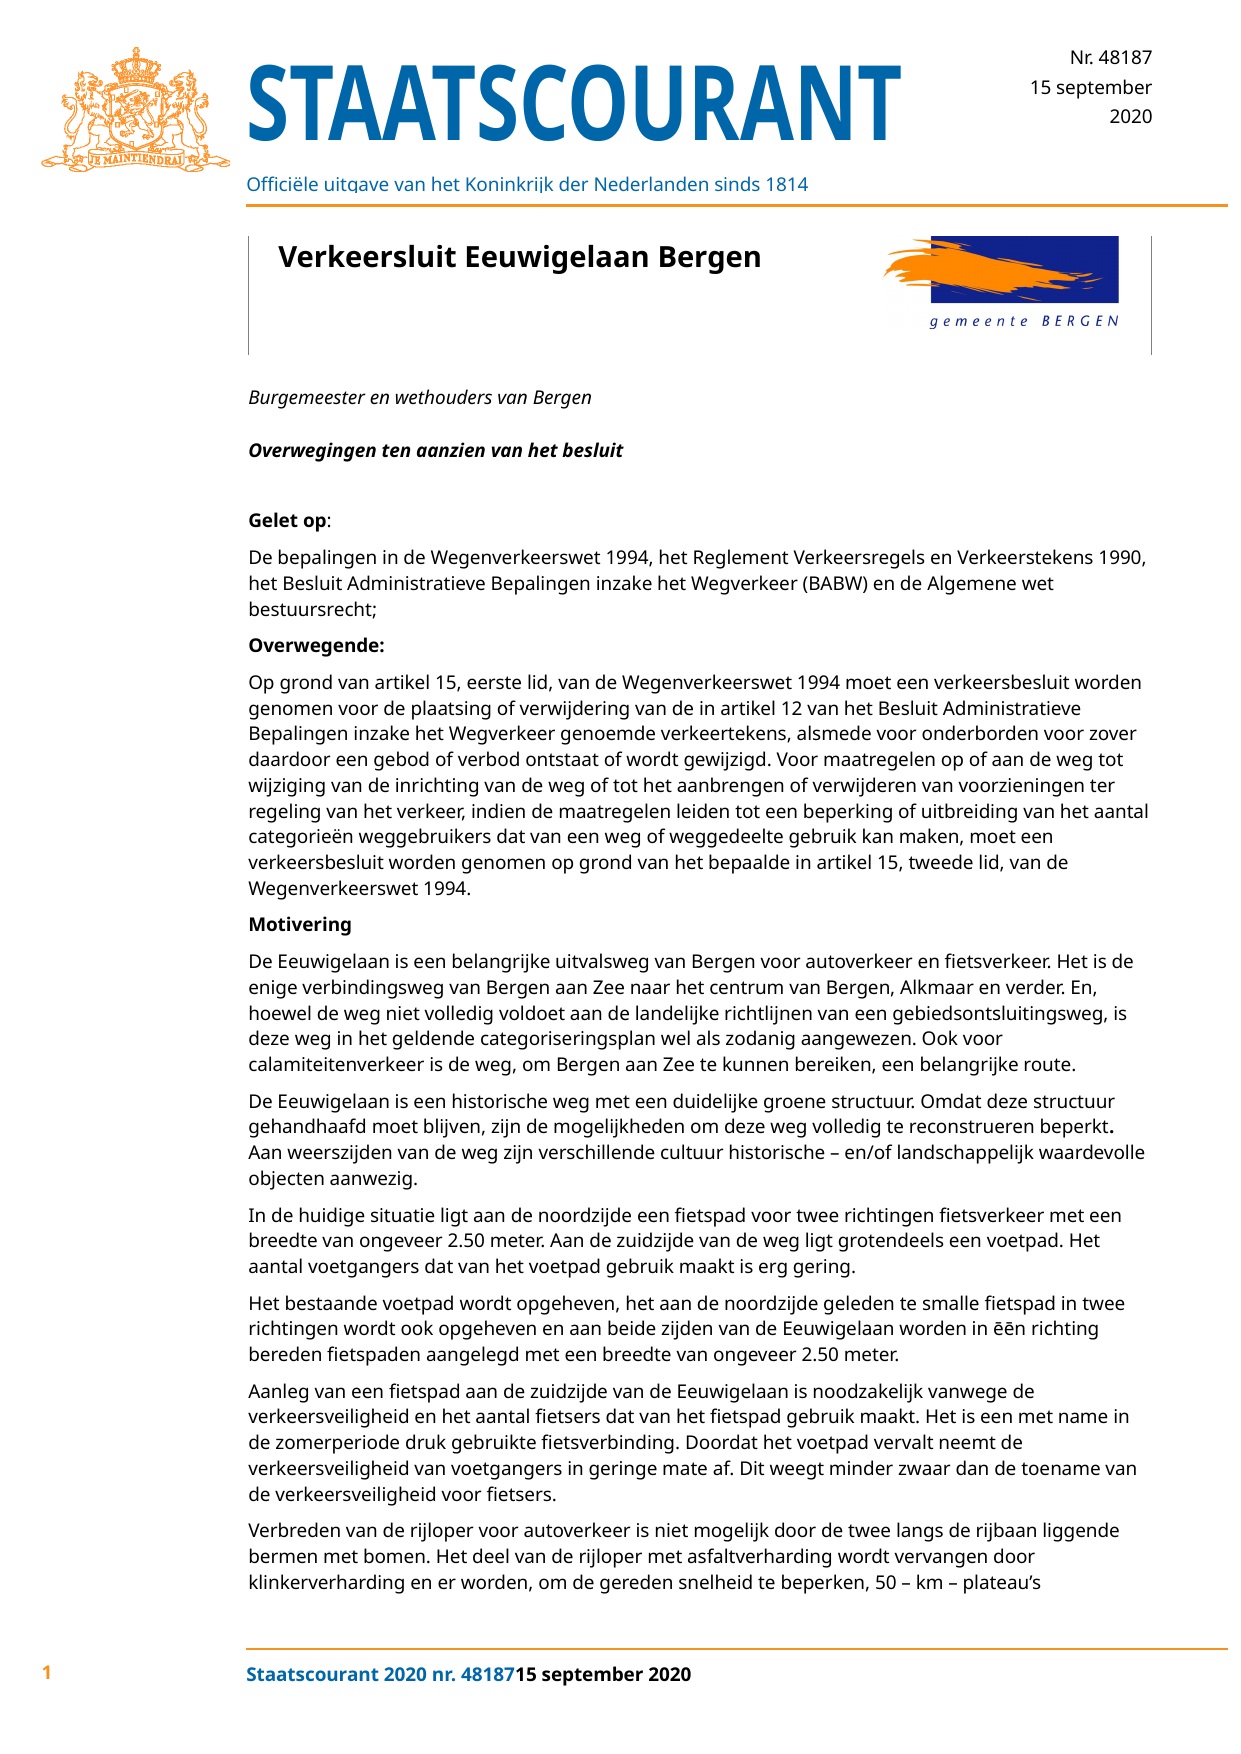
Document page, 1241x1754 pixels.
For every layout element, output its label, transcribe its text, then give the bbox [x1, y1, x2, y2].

text De Eeuwigelaan is een belangrijke uitvalsweg van Bergen voor autoverkeer en fietsverkeer. Het is de enige verbindingsweg van Bergen aan Zee naar het centrum van Bergen, Alkmaar en verder. En, hoewel de weg niet volledig voldoet aan de landelijke richtlijnen van een gebiedsontsluitingsweg, is deze weg in het geldende categoriseringsplan wel als zodanig aangewezen. Ook voor calamiteitenverkeer is de weg, om Bergen aan Zee te kunnen bereiken, een belangrijke route. [248, 948, 1152, 1077]
text Overwegingen ten aanzien van het besluit [248, 437, 1152, 463]
text In de huidige situatie ligt aan de noordzijde een fietspad voor twee richtingen fietsverkeer met een breedte van ongeveer 2.50 meter. Aan de zuidzijde van de weg ligt grotendeels een voetpad. Het aantal voetgangers dat van het voetpad gebruik maakt is erg gering. [248, 1202, 1152, 1279]
text De Eeuwigelaan is een historische weg met een duidelijke groene structuur. Omdat deze structuur gehandhaafd moet blijven, zijn de mogelijkheden om deze weg volledig te reconstrueren beperkt. Aan weerszijden van de weg zijn verschillende cultuur historische – en/of landschappelijk waardevolle objecten aanwezig. [248, 1088, 1152, 1191]
table_header [850, 236, 1151, 355]
text Verbreden van de rijloper voor autoverkeer is niet mogelijk door de twee langs de rijbaan liggende bermen met bomen. Het deel van de rijloper met asfaltverharding wordt vervangen door klinkerverharding en er worden, om de gereden snelheid te beperken, 50 – km – plateau’s [248, 1518, 1152, 1595]
text Motivering [248, 912, 1152, 937]
text De bepalingen in de Wegenverkeerswet 1994, het Reglement Verkeersregels en Verkeerstekens 1990, het Besluit Administratieve Bepalingen inzake het Wegverkeer (BABW) en de Algemene wet bestuursrecht; [248, 544, 1152, 622]
picture [882, 236, 1119, 329]
picture [41, 47, 231, 172]
text Overwegende: [248, 632, 1152, 658]
text Burgemeester en wethouders van Bergen [248, 384, 1152, 410]
text Op grond van artikel 15, eerste lid, van de Wegenverkeerswet 1994 moet een verkeersbesluit worden genomen voor de plaatsing of verwijdering van de in artikel 12 van het Besluit Administratieve Bepalingen inzake het Wegverkeer genoemde verkeertekens, alsmede voor onderborden voor zover daardoor een gebod of verbod ontstaat of wordt gewijzigd. Voor maatregelen op of aan de weg tot wijziging van de inrichting van de weg of tot het aanbrengen of verwijderen van voorzieningen ter regeling van het verkeer, indien de maatregelen leiden tot een beperking of uitbreiding van het aantal categorieën weggebruikers dat van een weg of weggedeelte gebruik kan maken, moet een verkeersbesluit worden genomen op grond van het bepaalde in artikel 15, tweede lid, van de Wegenverkeerswet 1994. [248, 669, 1152, 901]
text Gelet op: [248, 508, 1152, 533]
table_header Verkeersluit Eeuwigelaan Bergen [249, 236, 850, 355]
text Aanleg van een fietspad aan de zuidzijde van de Eeuwigelaan is noodzakelijk vanwege de verkeersveiligheid en het aantal fietsers dat van het fietspad gebruik maakt. Het is een met name in de zomerperiode druk gebruikte fietsverbinding. Doordat het voetpad vervalt neemt de verkeersveiligheid van voetgangers in geringe mate af. Dit weegt minder zwaar dan de toename van de verkeersveiligheid voor fietsers. [248, 1378, 1152, 1507]
text Het bestaande voetpad wordt opgeheven, het aan de noordzijde geleden te smalle fietspad in twee richtingen wordt ook opgeheven en aan beide zijden van de Eeuwigelaan worden in ēēn richting bereden fietspaden aangelegd met een breedte van ongeveer 2.50 meter. [248, 1290, 1152, 1367]
